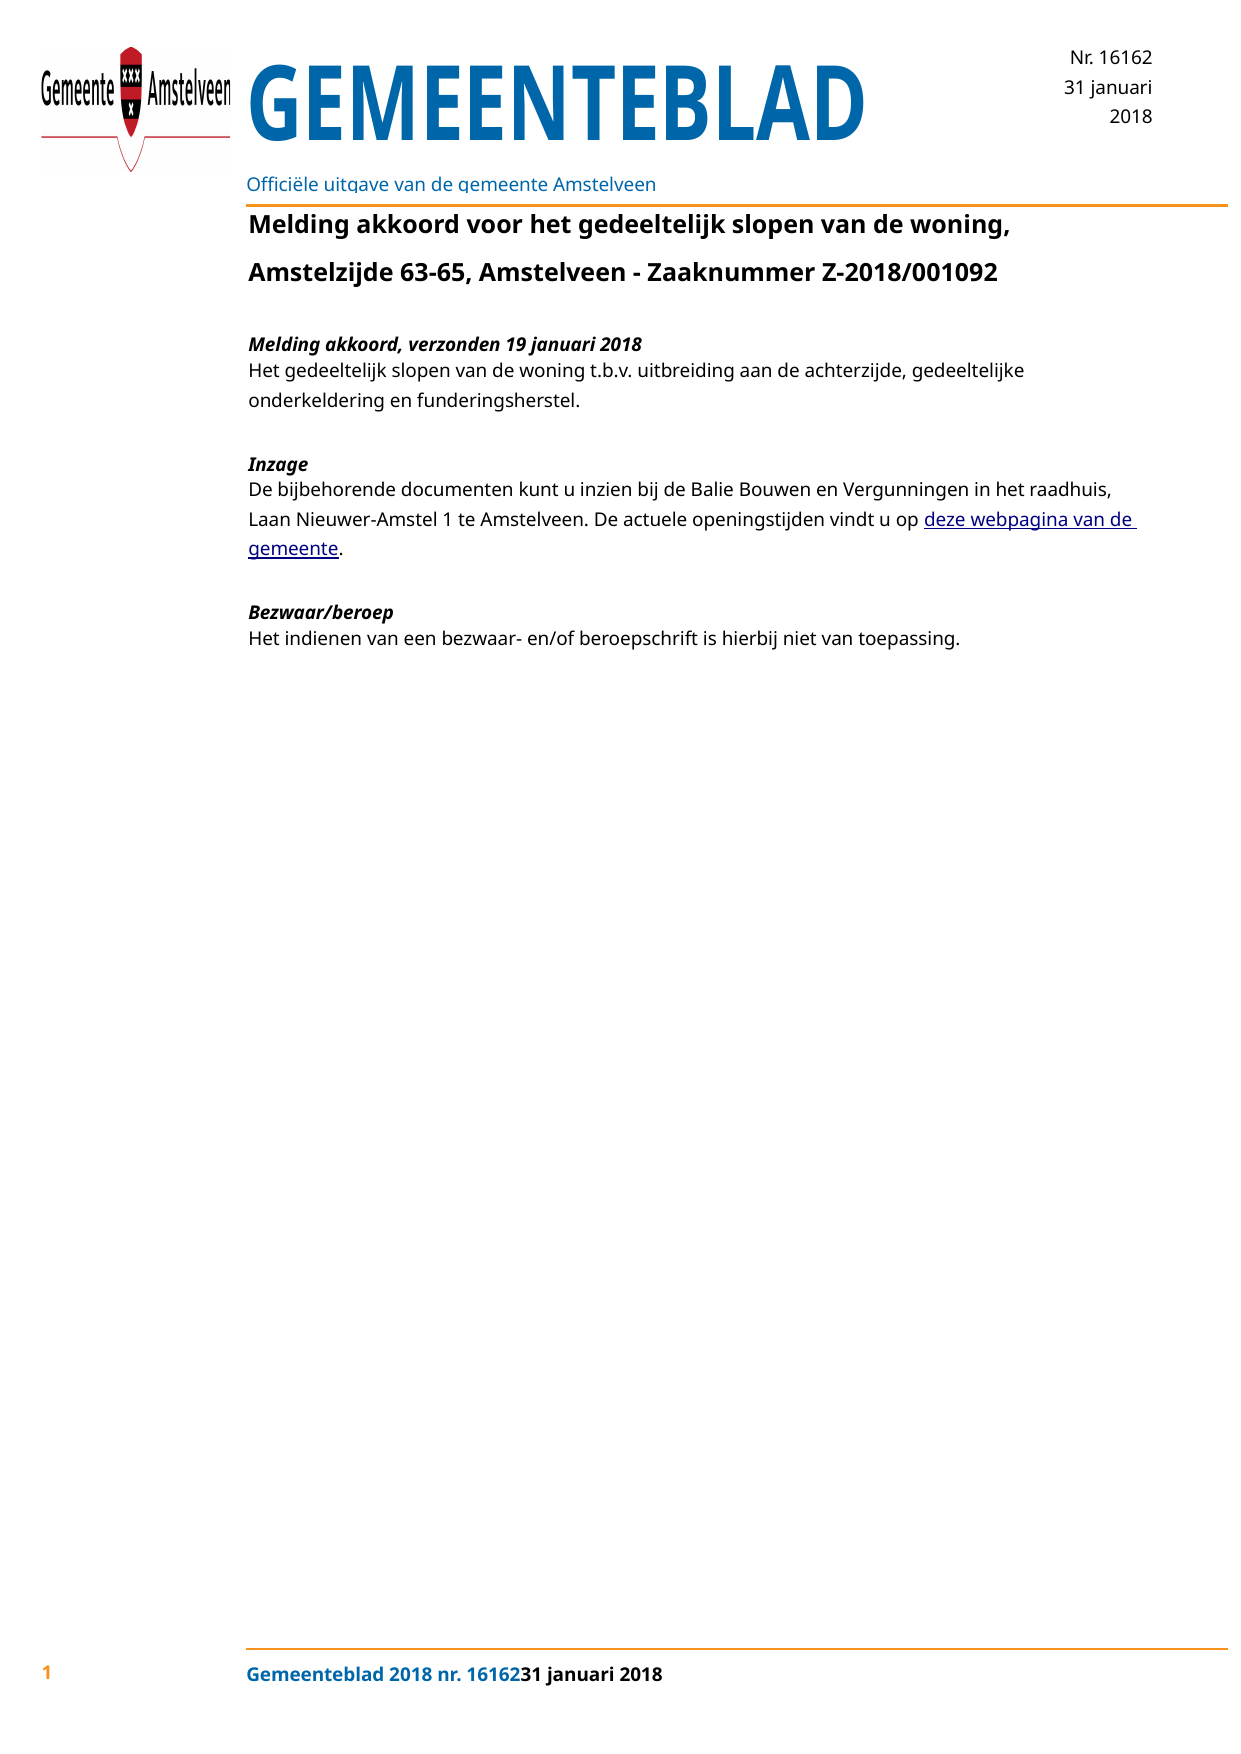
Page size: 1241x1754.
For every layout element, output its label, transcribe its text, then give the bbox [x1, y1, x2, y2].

text Bezwaar/beroep [248, 599, 1152, 625]
text Het gedeeltelijk slopen van de woning t.b.v. uitbreiding aan de achterzijde, gedeeltelijke onderkeldering en funderingsherstel. [248, 357, 1152, 412]
text De bijbehorende documenten kunt u inzien bij de Balie Bouwen en Vergunningen in het raadhuis, Laan Nieuwer-Amstel 1 te Amstelveen. De actuele openingstijden vindt u op deze webpagina van de gemeente. [248, 476, 1152, 561]
picture [41, 47, 231, 172]
text Het indienen van een bezwaar- en/of beroepschrift is hierbij niet van toepassing. [248, 625, 1152, 651]
text Melding akkoord, verzonden 19 januari 2018 [248, 331, 1152, 357]
text Inzage [248, 451, 1152, 476]
text Melding akkoord voor het gedeeltelijk slopen van de woning, Amstelzijde 63-65, Amstelveen - Zaaknummer Z-2018/001092 [248, 207, 1152, 288]
